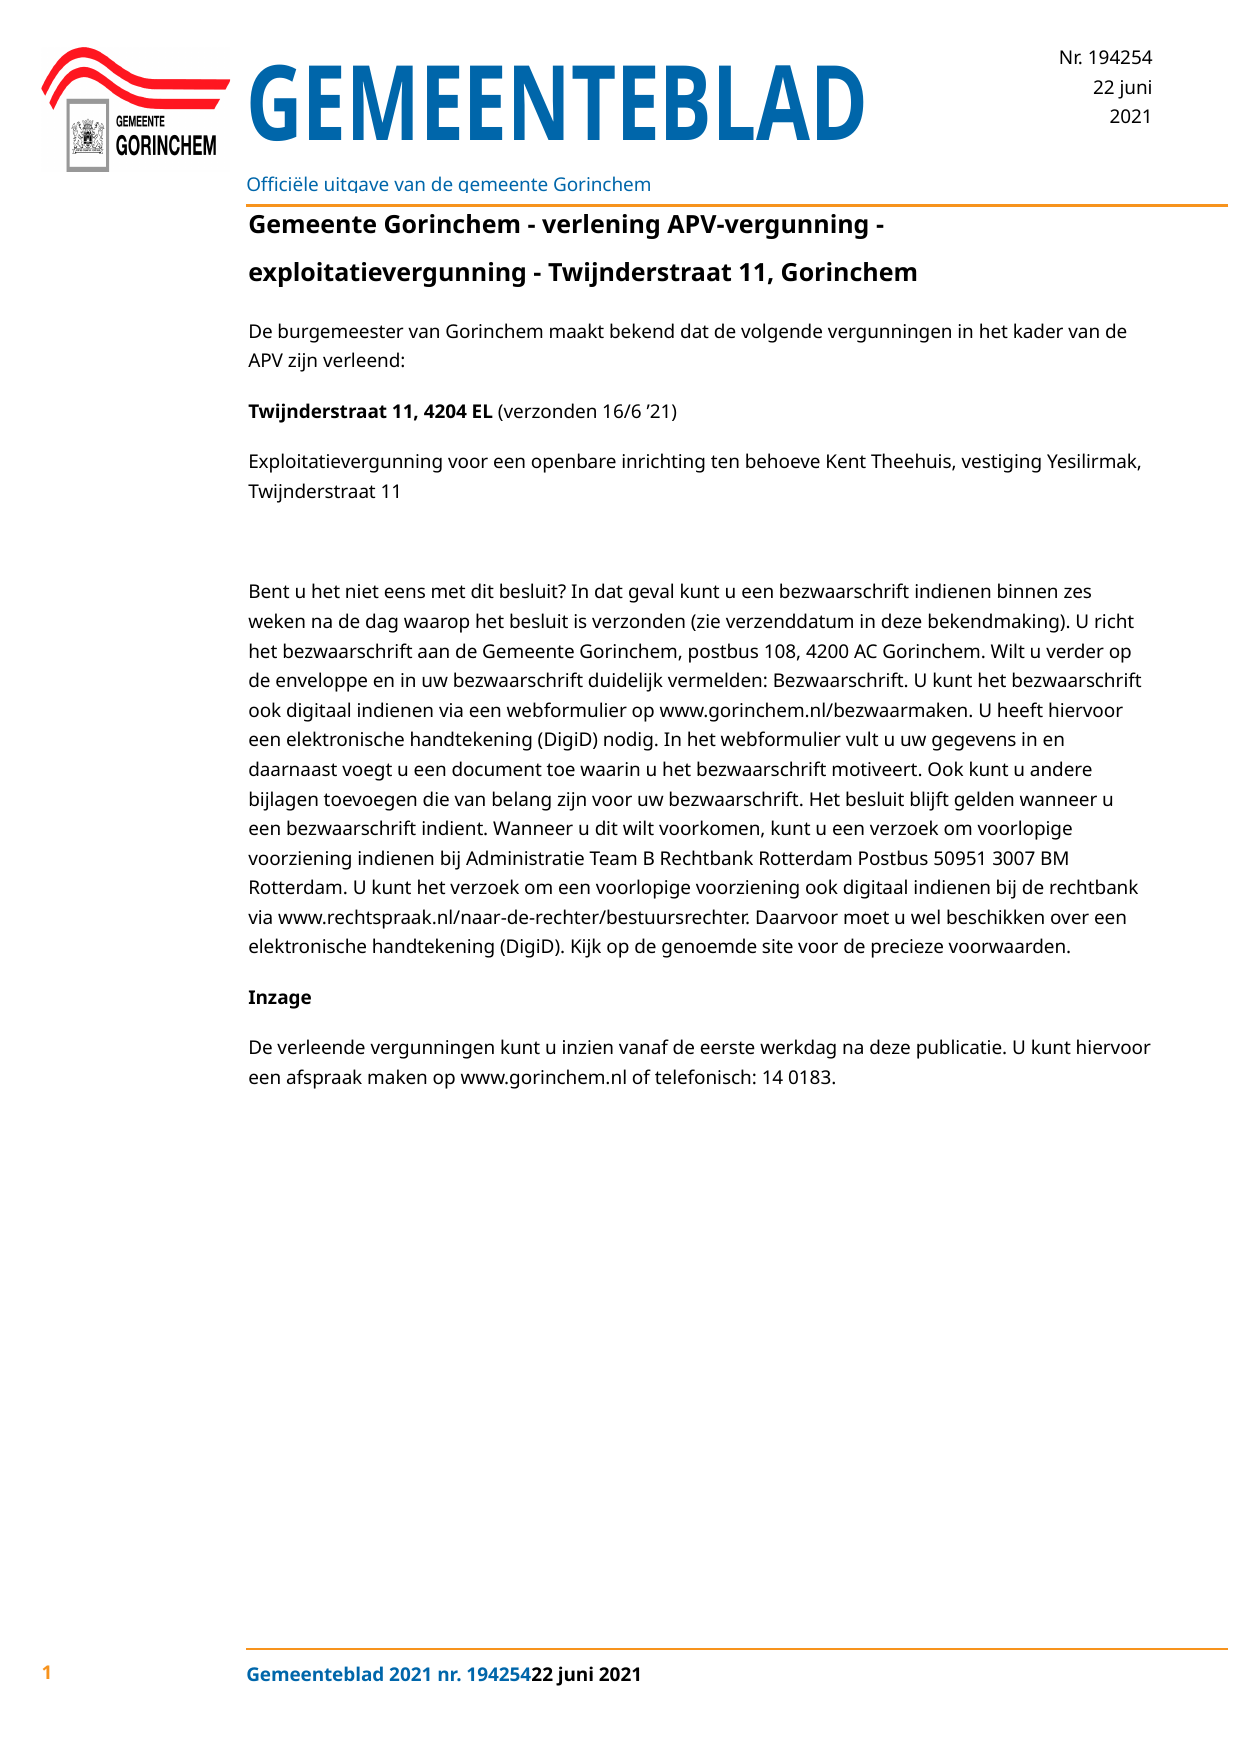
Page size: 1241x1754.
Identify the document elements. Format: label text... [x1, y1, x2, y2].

text De verleende vergunningen kunt u inzien vanaf de eerste werkdag na deze publicatie. U kunt hiervoor een afspraak maken op www.gorinchem.nl of telefonisch: 14 0183. [248, 1034, 1152, 1090]
text De burgemeester van Gorinchem maakt bekend dat de volgende vergunningen in het kader van de APV zijn verleend: [248, 318, 1152, 373]
text Twijnderstraat 11, 4204 EL (verzonden 16/6 ’21) [248, 398, 1152, 424]
text Exploitatievergunning voor een openbare inrichting ten behoeve Kent Theehuis, vestiging Yesilirmak, Twijnderstraat 11 [248, 448, 1152, 504]
text Bent u het niet eens met dit besluit? In dat geval kunt u een bezwaarschrift indienen binnen zes weken na de dag waarop het besluit is verzonden (zie verzenddatum in deze bekendmaking). U richt het bezwaarschrift aan de Gemeente Gorinchem, postbus 108, 4200 AC Gorinchem. Wilt u verder op de enveloppe en in uw bezwaarschrift duidelijk vermelden: Bezwaarschrift. U kunt het bezwaarschrift ook digitaal indienen via een webformulier op www.gorinchem.nl/bezwaarmaken. U heeft hiervoor een elektronische handtekening (DigiD) nodig. In het webformulier vult u uw gegevens in en daarnaast voegt u een document toe waarin u het bezwaarschrift motiveert. Ook kunt u andere bijlagen toevoegen die van belang zijn voor uw bezwaarschrift. Het besluit blijft gelden wanneer u een bezwaarschrift indient. Wanneer u dit wilt voorkomen, kunt u een verzoek om voorlopige voorziening indienen bij Administratie Team B Rechtbank Rotterdam Postbus 50951 3007 BM Rotterdam. U kunt het verzoek om een voorlopige voorziening ook digitaal indienen bij de rechtbank via www.rechtspraak.nl/naar-de-rechter/bestuursrechter. Daarvoor moet u wel beschikken over een elektronische handtekening (DigiD). Kijk op de genoemde site voor de precieze voorwaarden. [248, 579, 1152, 959]
picture [41, 47, 231, 172]
text Inzage [248, 984, 1152, 1010]
text Gemeente Gorinchem - verlening APV-vergunning - exploitatievergunning - Twijnderstraat 11, Gorinchem [248, 207, 1152, 288]
